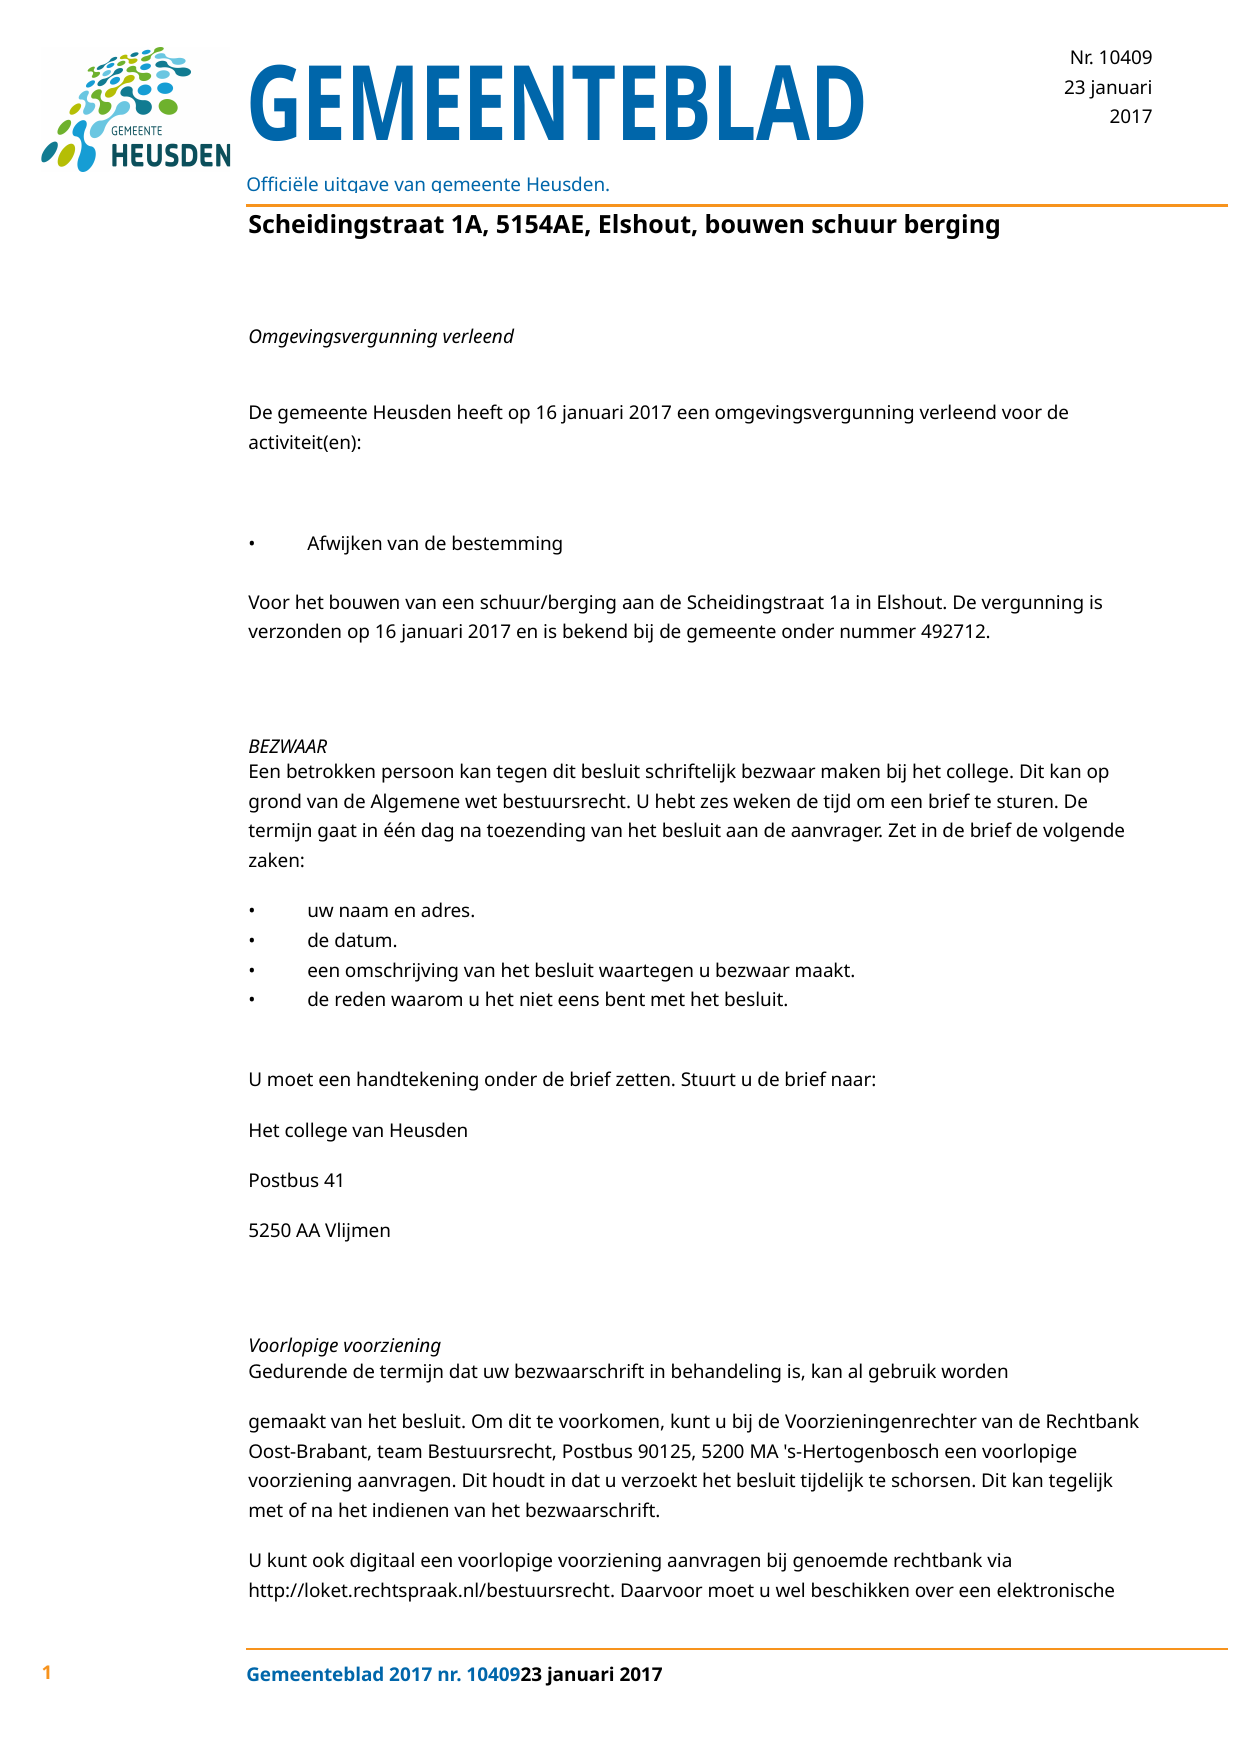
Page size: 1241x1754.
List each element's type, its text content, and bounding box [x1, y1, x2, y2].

text BEZWAAR [248, 733, 1152, 758]
text Gedurende de termijn dat uw bezwaarschrift in behandeling is, kan al gebruik worden [248, 1358, 1152, 1383]
text Een betrokken persoon kan tegen dit besluit schriftelijk bezwaar maken bij het college. Dit kan op grond van de Algemene wet bestuursrecht. U hebt zes weken de tijd om een brief te sturen. De termijn gaat in één dag na toezending van het besluit aan de aanvrager. Zet in de brief de volgende zaken: [248, 758, 1152, 873]
text Scheidingstraat 1A, 5154AE, Elshout, bouwen schuur berging [248, 207, 1152, 241]
text Postbus 41 [248, 1167, 1152, 1193]
text Het college van Heusden [248, 1117, 1152, 1143]
list Afwijken van de bestemming [248, 530, 1152, 555]
list de reden waarom u het niet eens bent met het besluit. [248, 986, 1152, 1012]
list de datum. [248, 927, 1152, 953]
text De gemeente Heusden heeft op 16 januari 2017 een omgevingsvergunning verleend voor de activiteit(en): [248, 399, 1152, 454]
text gemaakt van het besluit. Om dit te voorkomen, kunt u bij de Voorzieningenrechter van de Rechtbank Oost-Brabant, team Bestuursrecht, Postbus 90125, 5200 MA 's-Hertogenbosch een voorlopige voorziening aanvragen. Dit houdt in dat u verzoekt het besluit tijdelijk te schorsen. Dit kan tegelijk met of na het indienen van het bezwaarschrift. [248, 1408, 1152, 1523]
text Voor het bouwen van een schuur/berging aan de Scheidingstraat 1a in Elshout. De vergunning is verzonden op 16 januari 2017 en is bekend bij de gemeente onder nummer 492712. [248, 589, 1152, 644]
text Omgevingsvergunning verleend [248, 323, 1152, 349]
list een omschrijving van het besluit waartegen u bezwaar maakt. [248, 957, 1152, 983]
list uw naam en adres. [248, 898, 1152, 923]
picture [41, 47, 231, 172]
text U moet een handtekening onder de brief zetten. Stuurt u de brief naar: [248, 1066, 1152, 1092]
text U kunt ook digitaal een voorlopige voorziening aanvragen bij genoemde rechtbank via http://loket.rechtspraak.nl/bestuursrecht. Daarvoor moet u wel beschikken over een elektronische [248, 1547, 1152, 1603]
text Voorlopige voorziening [248, 1332, 1152, 1358]
text 5250 AA Vlijmen [248, 1218, 1152, 1243]
